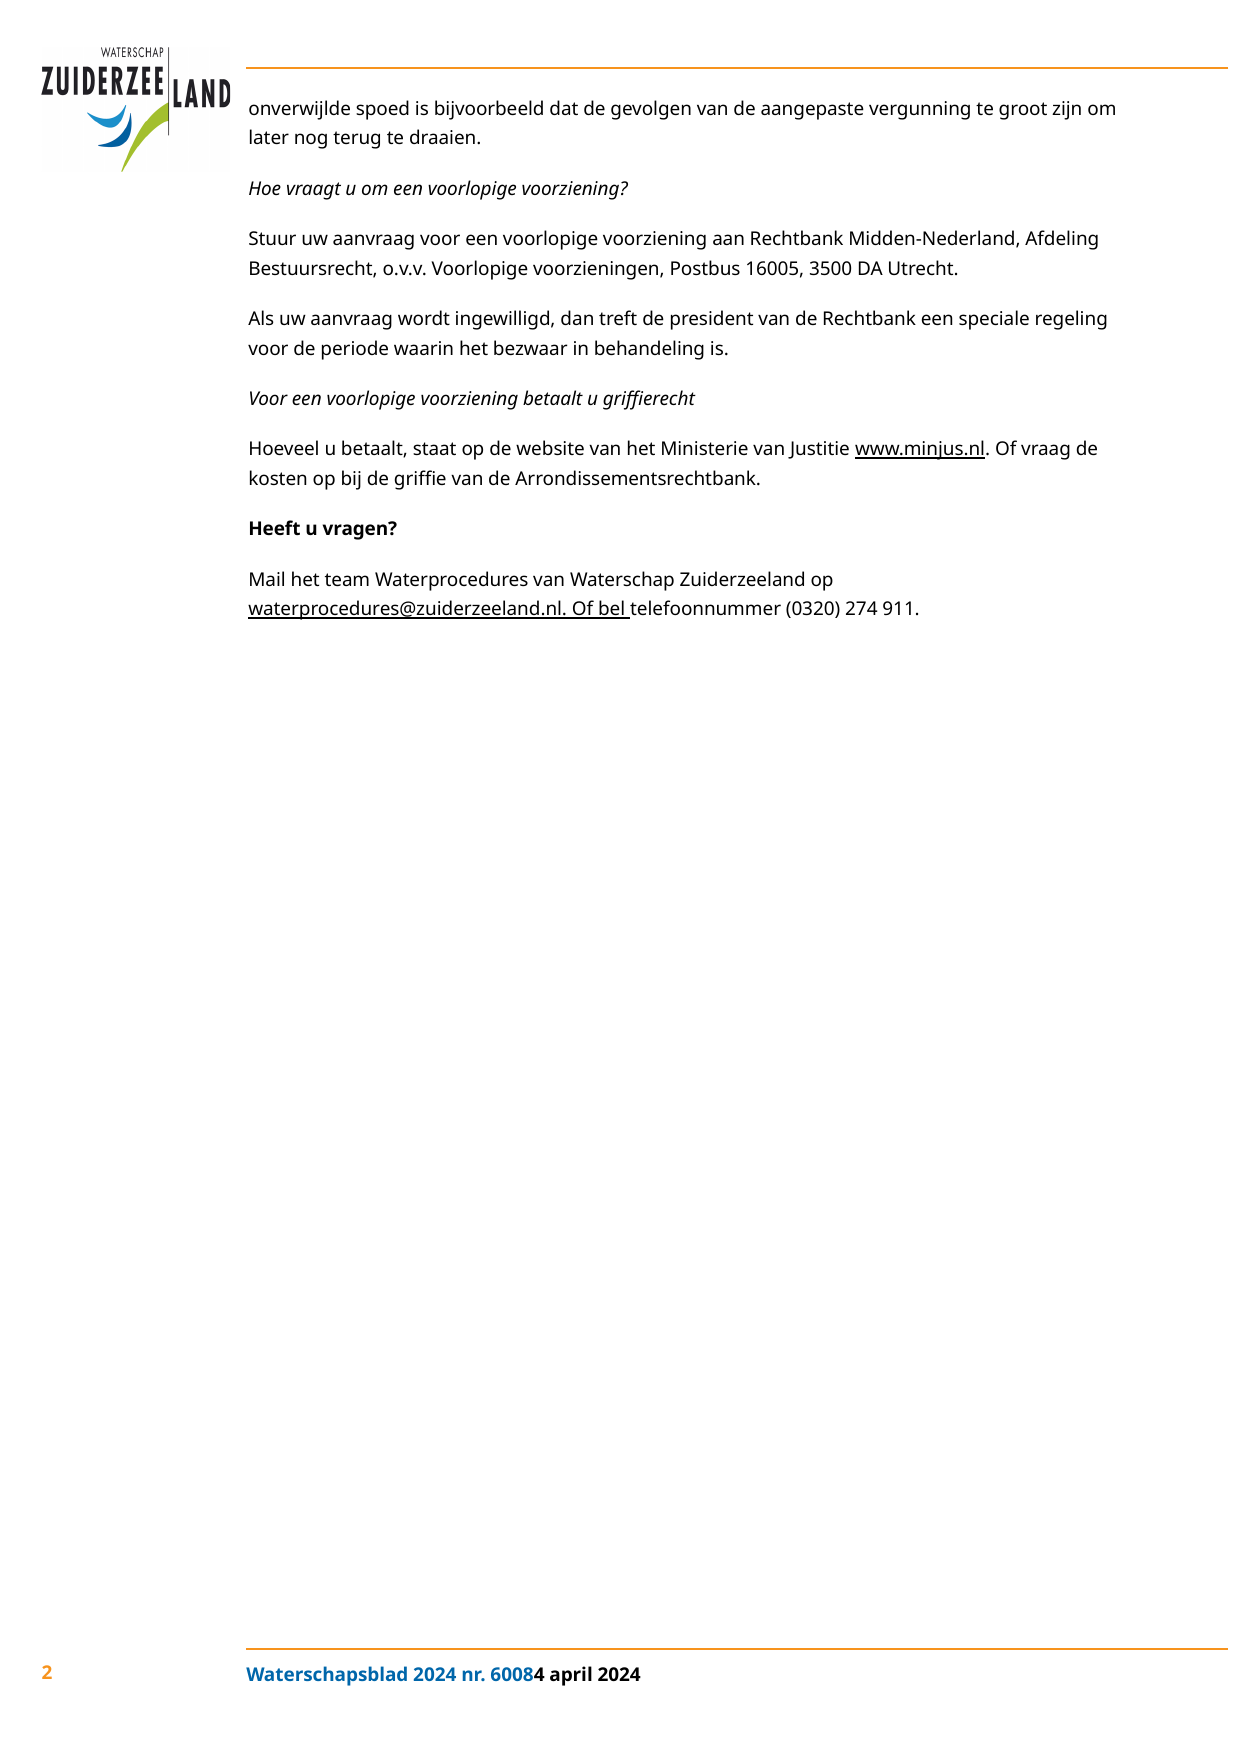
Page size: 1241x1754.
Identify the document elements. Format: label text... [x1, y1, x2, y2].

text Als uw aanvraag wordt ingewilligd, dan treft de president van de Rechtbank een speciale regeling voor de periode waarin het bezwaar in behandeling is. [248, 305, 1152, 361]
text Heeft u vragen? [248, 516, 1152, 541]
text Stuur uw aanvraag voor een voorlopige voorziening aan Rechtbank Midden-Nederland, Afdeling Bestuursrecht, o.v.v. Voorlopige voorzieningen, Postbus 16005, 3500 DA Utrecht. [248, 225, 1152, 281]
text onverwijlde spoed is bijvoorbeeld dat de gevolgen van de aangepaste vergunning te groot zijn om later nog terug te draaien. [248, 95, 1152, 150]
text Hoe vraagt u om een voorlopige voorziening? [248, 175, 1152, 201]
picture [41, 47, 231, 172]
text Voor een voorlopige voorziening betaalt u griffierecht [248, 385, 1152, 411]
text Hoeveel u betaalt, staat op de website van het Ministerie van Justitie www.minjus.nl. Of vraag de kosten op bij de griffie van de Arrondissementsrechtbank. [248, 436, 1152, 491]
text Mail het team Waterprocedures van Waterschap Zuiderzeeland op waterprocedures@zuiderzeeland.nl. Of bel telefoonnummer (0320) 274 911. [248, 566, 1152, 621]
